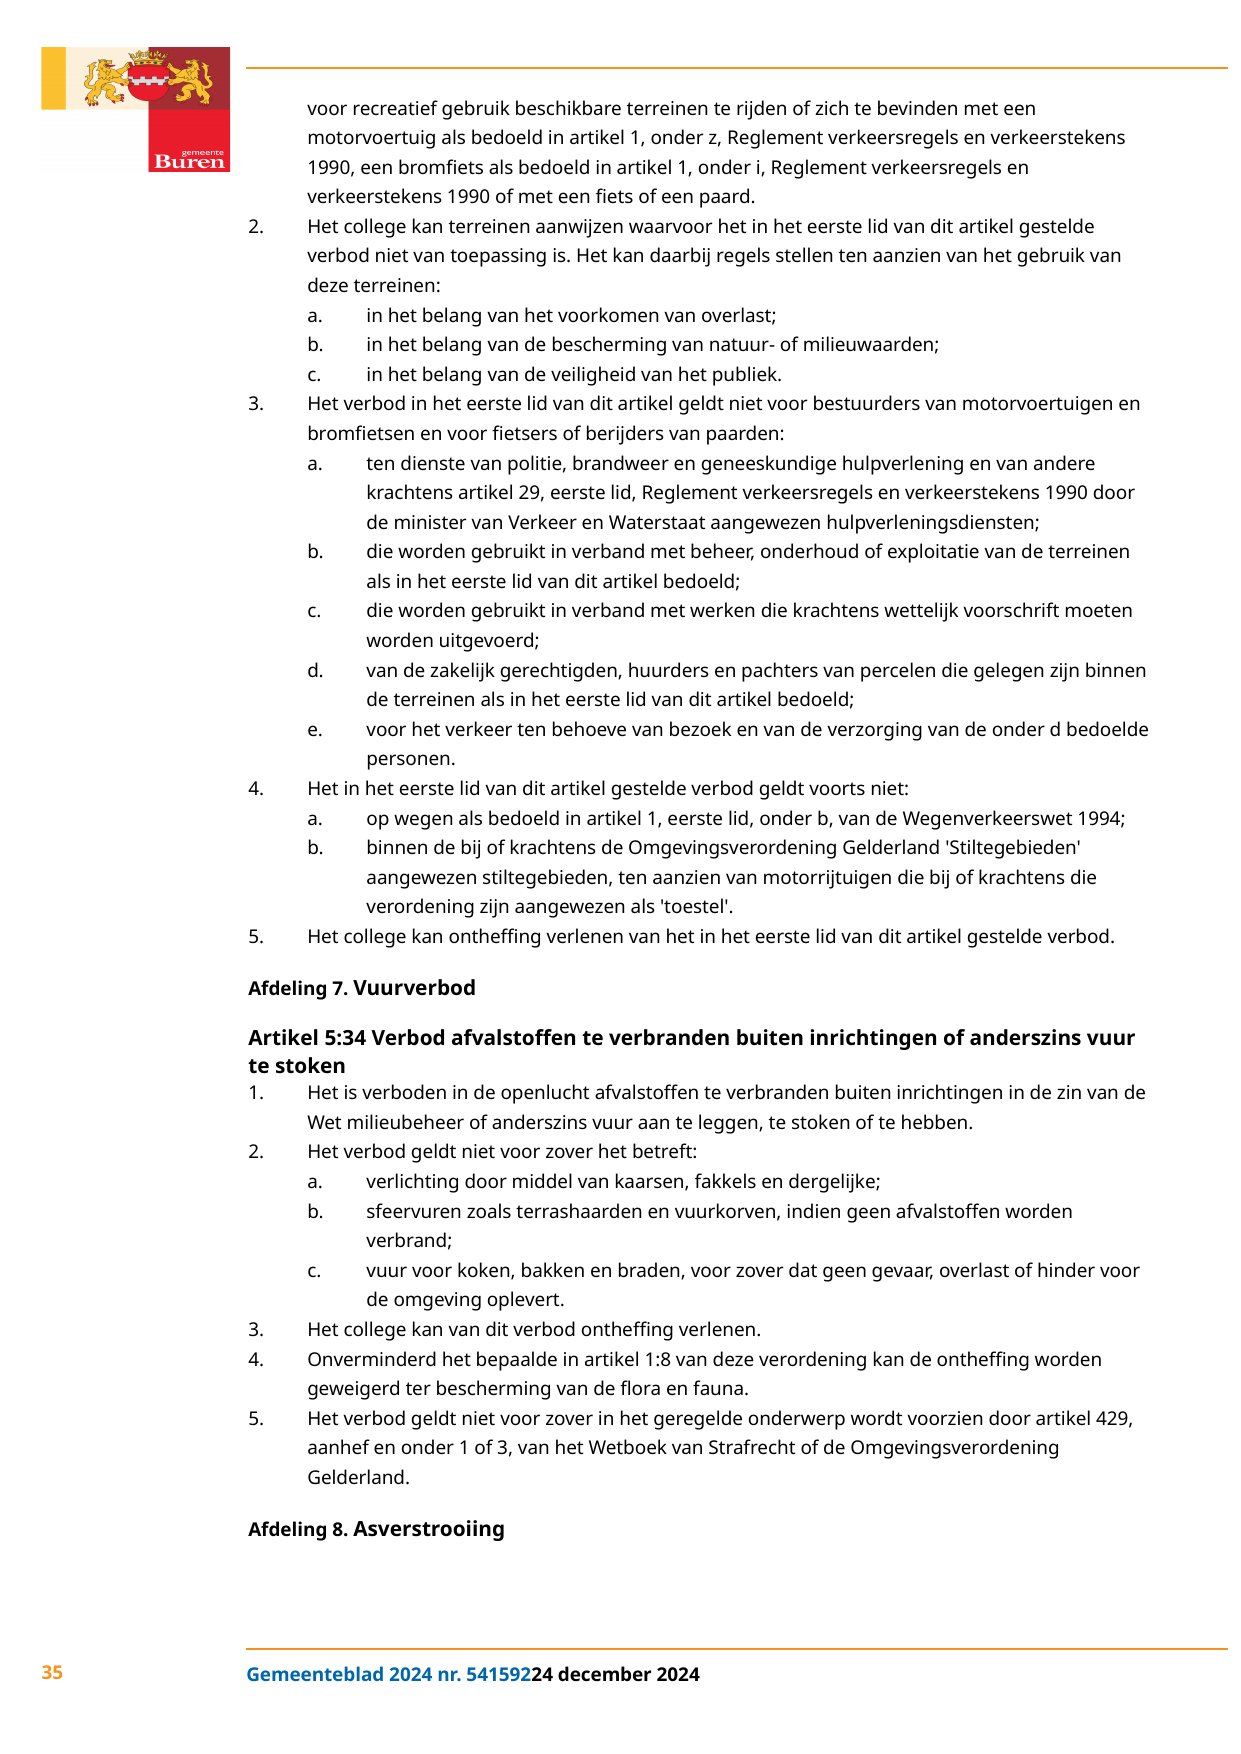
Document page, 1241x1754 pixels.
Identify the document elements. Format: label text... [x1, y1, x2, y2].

text Afdeling 8. Asverstrooiing [248, 1514, 1152, 1543]
list sfeervuren zoals terrashaarden en vuurkorven, indien geen afvalstoffen worden verbrand; [307, 1198, 1152, 1253]
list Het is verboden in de openlucht afvalstoffen te verbranden buiten inrichtingen in de zin van de Wet milieubeheer of anderszins vuur aan te leggen, te stoken of te hebben. [248, 1079, 1152, 1135]
picture [41, 47, 231, 172]
list Het verbod geldt niet voor zover in het geregelde onderwerp wordt voorzien door artikel 429, aanhef en onder 1 of 3, van het Wetboek van Strafrecht of de Omgevingsverordening Gelderland. [248, 1405, 1152, 1490]
list ten dienste van politie, brandweer en geneeskundige hulpverlening en van andere krachtens artikel 29, eerste lid, Reglement verkeersregels en verkeerstekens 1990 door de minister van Verkeer en Waterstaat aangewezen hulpverleningsdiensten; [307, 450, 1152, 535]
list Het college kan terreinen aanwijzen waarvoor het in het eerste lid van dit artikel gestelde verbod niet van toepassing is. Het kan daarbij regels stellen ten aanzien van het gebruik van deze terreinen: [248, 213, 1152, 298]
list binnen de bij of krachtens de Omgevingsverordening Gelderland 'Stiltegebieden' aangewezen stiltegebieden, ten aanzien van motorrijtuigen die bij of krachtens die verordening zijn aangewezen als 'toestel'. [307, 834, 1152, 919]
list Het college kan van dit verbod ontheffing verlenen. [248, 1316, 1152, 1342]
list op wegen als bedoeld in artikel 1, eerste lid, onder b, van de Wegenverkeerswet 1994; [307, 805, 1152, 831]
list Onverminderd het bepaalde in artikel 1:8 van deze verordening kan de ontheffing worden geweigerd ter bescherming van de flora en fauna. [248, 1346, 1152, 1401]
text Afdeling 7. Vuurverbod [248, 973, 1152, 1002]
list Het in het eerste lid van dit artikel gestelde verbod geldt voorts niet: [248, 775, 1152, 801]
list die worden gebruikt in verband met beheer, onderhoud of exploitatie van de terreinen als in het eerste lid van dit artikel bedoeld; [307, 538, 1152, 594]
list voor recreatief gebruik beschikbare terreinen te rijden of zich te bevinden met een motorvoertuig als bedoeld in artikel 1, onder z, Reglement verkeersregels en verkeerstekens 1990, een bromfiets als bedoeld in artikel 1, onder i, Reglement verkeersregels en verkeerstekens 1990 of met een fiets of een paard. [248, 95, 1152, 209]
list van de zakelijk gerechtigden, huurders en pachters van percelen die gelegen zijn binnen de terreinen als in het eerste lid van dit artikel bedoeld; [307, 657, 1152, 712]
list voor het verkeer ten behoeve van bezoek en van de verzorging van de onder d bedoelde personen. [307, 716, 1152, 771]
list die worden gebruikt in verband met werken die krachtens wettelijk voorschrift moeten worden uitgevoerd; [307, 598, 1152, 653]
list Het verbod in het eerste lid van dit artikel geldt niet voor bestuurders van motorvoertuigen en bromfietsen en voor fietsers of berijders van paarden: [248, 391, 1152, 446]
list in het belang van de veiligheid van het publiek. [307, 361, 1152, 387]
list in het belang van het voorkomen van overlast; [307, 302, 1152, 328]
list Het college kan ontheffing verlenen van het in het eerste lid van dit artikel gestelde verbod. [248, 923, 1152, 949]
list verlichting door middel van kaarsen, fakkels en dergelijke; [307, 1168, 1152, 1194]
list in het belang van de bescherming van natuur- of milieuwaarden; [307, 331, 1152, 357]
text Artikel 5:34 Verbod afvalstoffen te verbranden buiten inrichtingen of anderszins vuur te stoken [248, 1023, 1152, 1079]
list vuur voor koken, bakken en braden, voor zover dat geen gevaar, overlast of hinder voor de omgeving oplevert. [307, 1257, 1152, 1312]
list Het verbod geldt niet voor zover het betreft: [248, 1139, 1152, 1164]
